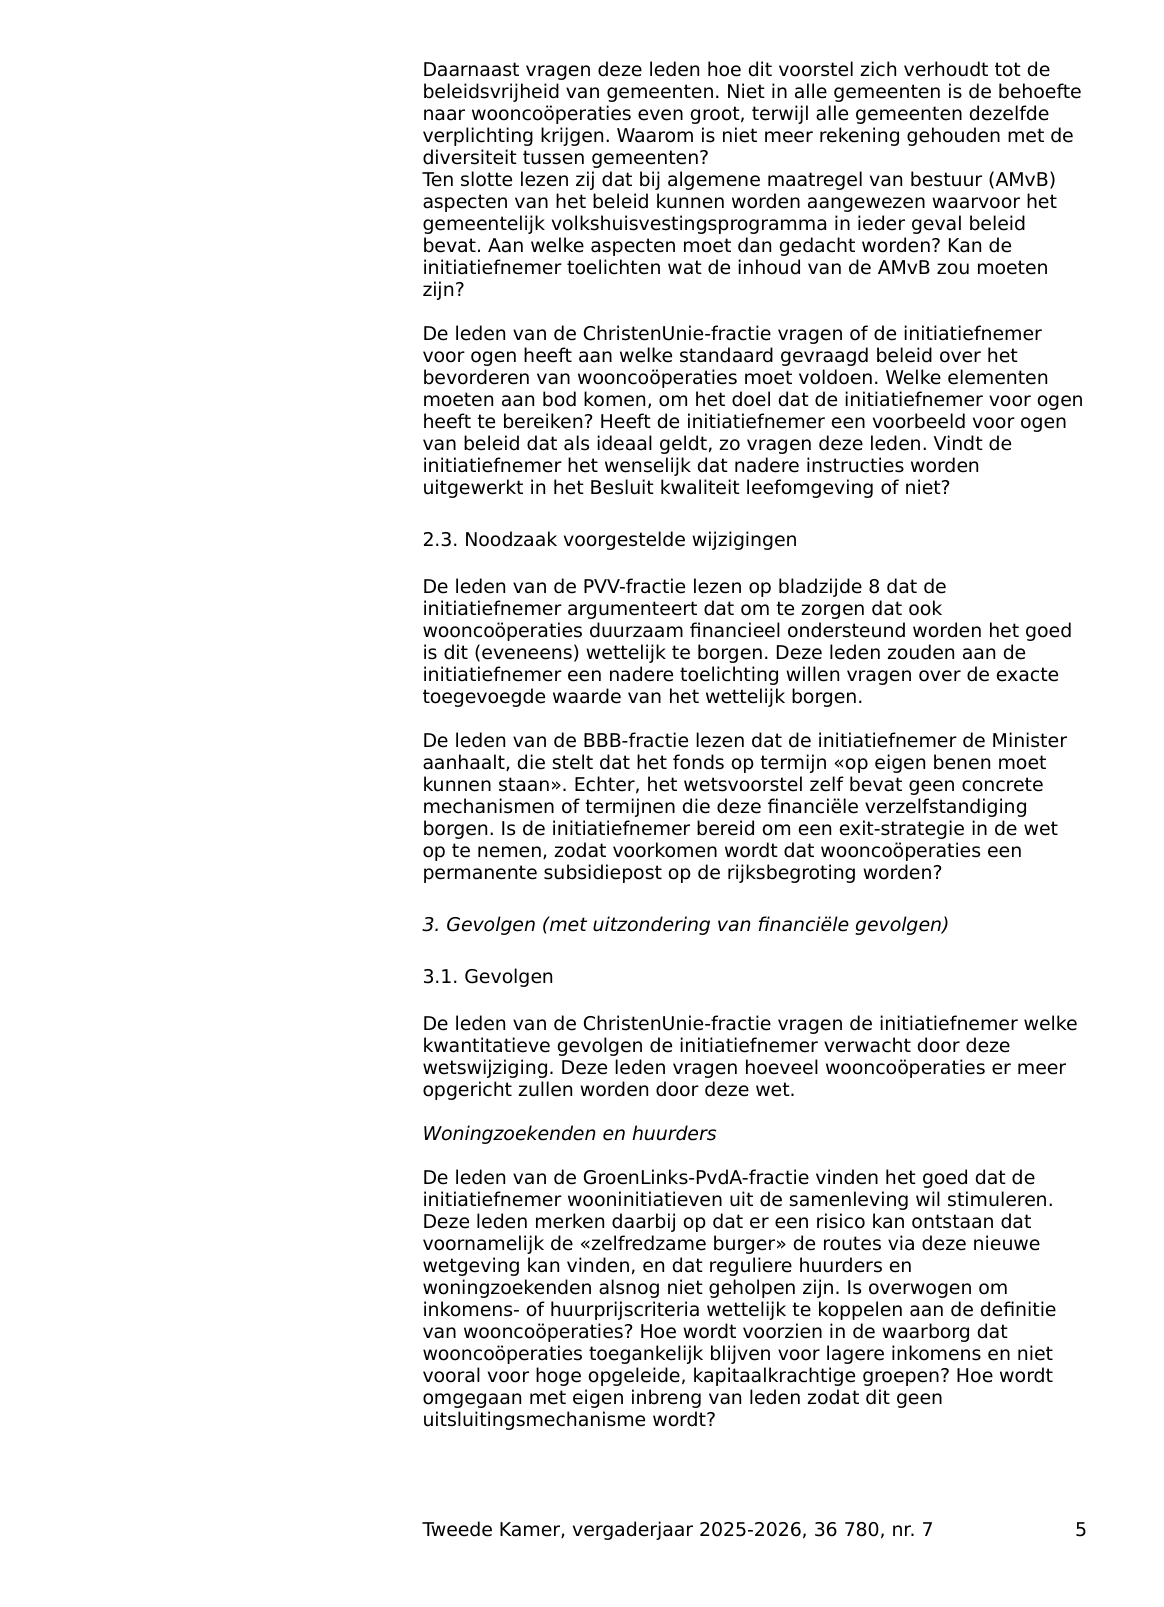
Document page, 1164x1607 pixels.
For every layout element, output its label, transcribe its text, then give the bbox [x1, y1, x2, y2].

subtitle 2.3. Noodzaak voorgestelde wijzigingen [422, 529, 1087, 551]
subtitle 3.1. Gevolgen [422, 966, 1087, 988]
text De leden van de GroenLinks-PvdA-fractie vinden het goed dat de initiatiefnemer wooninitiatieven uit de samenleving wil stimuleren. Deze leden merken daarbij op dat er een risico kan ontstaan dat voornamelijk de «zelfredzame burger» de routes via deze nieuwe wetgeving kan vinden, en dat reguliere huurders en woningzoekenden alsnog niet geholpen zijn. Is overwogen om inkomens- of huurprijscriteria wettelijk te koppelen aan de definitie van wooncoöperaties? Hoe wordt voorzien in de waarborg dat wooncoöperaties toegankelijk blijven voor lagere inkomens en niet vooral voor hoge opgeleide, kapitaalkrachtige groepen? Hoe wordt omgegaan met eigen inbreng van leden zodat dit geen uitsluitingsmechanisme wordt? [422, 1167, 1087, 1431]
text De leden van de BBB-fractie lezen dat de initiatiefnemer de Minister aanhaalt, die stelt dat het fonds op termijn «op eigen benen moet kunnen staan». Echter, het wetsvoorstel zelf bevat geen concrete mechanismen of termijnen die deze financiële verzelfstandiging borgen. Is de initiatiefnemer bereid om een exit-strategie in de wet op te nemen, zodat voorkomen wordt dat wooncoöperaties een permanente subsidiepost op de rijksbegroting worden? [422, 730, 1087, 884]
subtitle Woningzoekenden en huurders [422, 1123, 1087, 1145]
text De leden van de PVV-fractie lezen op bladzijde 8 dat de initiatiefnemer argumenteert dat om te zorgen dat ook wooncoöperaties duurzaam financieel ondersteund worden het goed is dit (eveneens) wettelijk te borgen. Deze leden zouden aan de initiatiefnemer een nadere toelichting willen vragen over de exacte toegevoegde waarde van het wettelijk borgen. [422, 576, 1087, 708]
text De leden van de ChristenUnie-fractie vragen de initiatiefnemer welke kwantitatieve gevolgen de initiatiefnemer verwacht door deze wetswijziging. Deze leden vragen hoeveel wooncoöperaties er meer opgericht zullen worden door deze wet. [422, 1013, 1087, 1101]
text De leden van de ChristenUnie-fractie vragen of de initiatiefnemer voor ogen heeft aan welke standaard gevraagd beleid over het bevorderen van wooncoöperaties moet voldoen. Welke elementen moeten aan bod komen, om het doel dat de initiatiefnemer voor ogen heeft te bereiken? Heeft de initiatiefnemer een voorbeeld voor ogen van beleid dat als ideaal geldt, zo vragen deze leden. Vindt de initiatiefnemer het wenselijk dat nadere instructies worden uitgewerkt in het Besluit kwaliteit leefomgeving of niet? [422, 323, 1087, 499]
text Daarnaast vragen deze leden hoe dit voorstel zich verhoudt tot de beleidsvrijheid van gemeenten. Niet in alle gemeenten is de behoefte naar wooncoöperaties even groot, terwijl alle gemeenten dezelfde verplichting krijgen. Waarom is niet meer rekening gehouden met de diversiteit tussen gemeenten? [422, 59, 1087, 169]
subtitle 3. Gevolgen (met uitzondering van financiële gevolgen) [422, 914, 1087, 936]
text Ten slotte lezen zij dat bij algemene maatregel van bestuur (AMvB) aspecten van het beleid kunnen worden aangewezen waarvoor het gemeentelijk volkshuisvestingsprogramma in ieder geval beleid bevat. Aan welke aspecten moet dan gedacht worden? Kan de initiatiefnemer toelichten wat de inhoud van de AMvB zou moeten zijn? [422, 169, 1087, 301]
